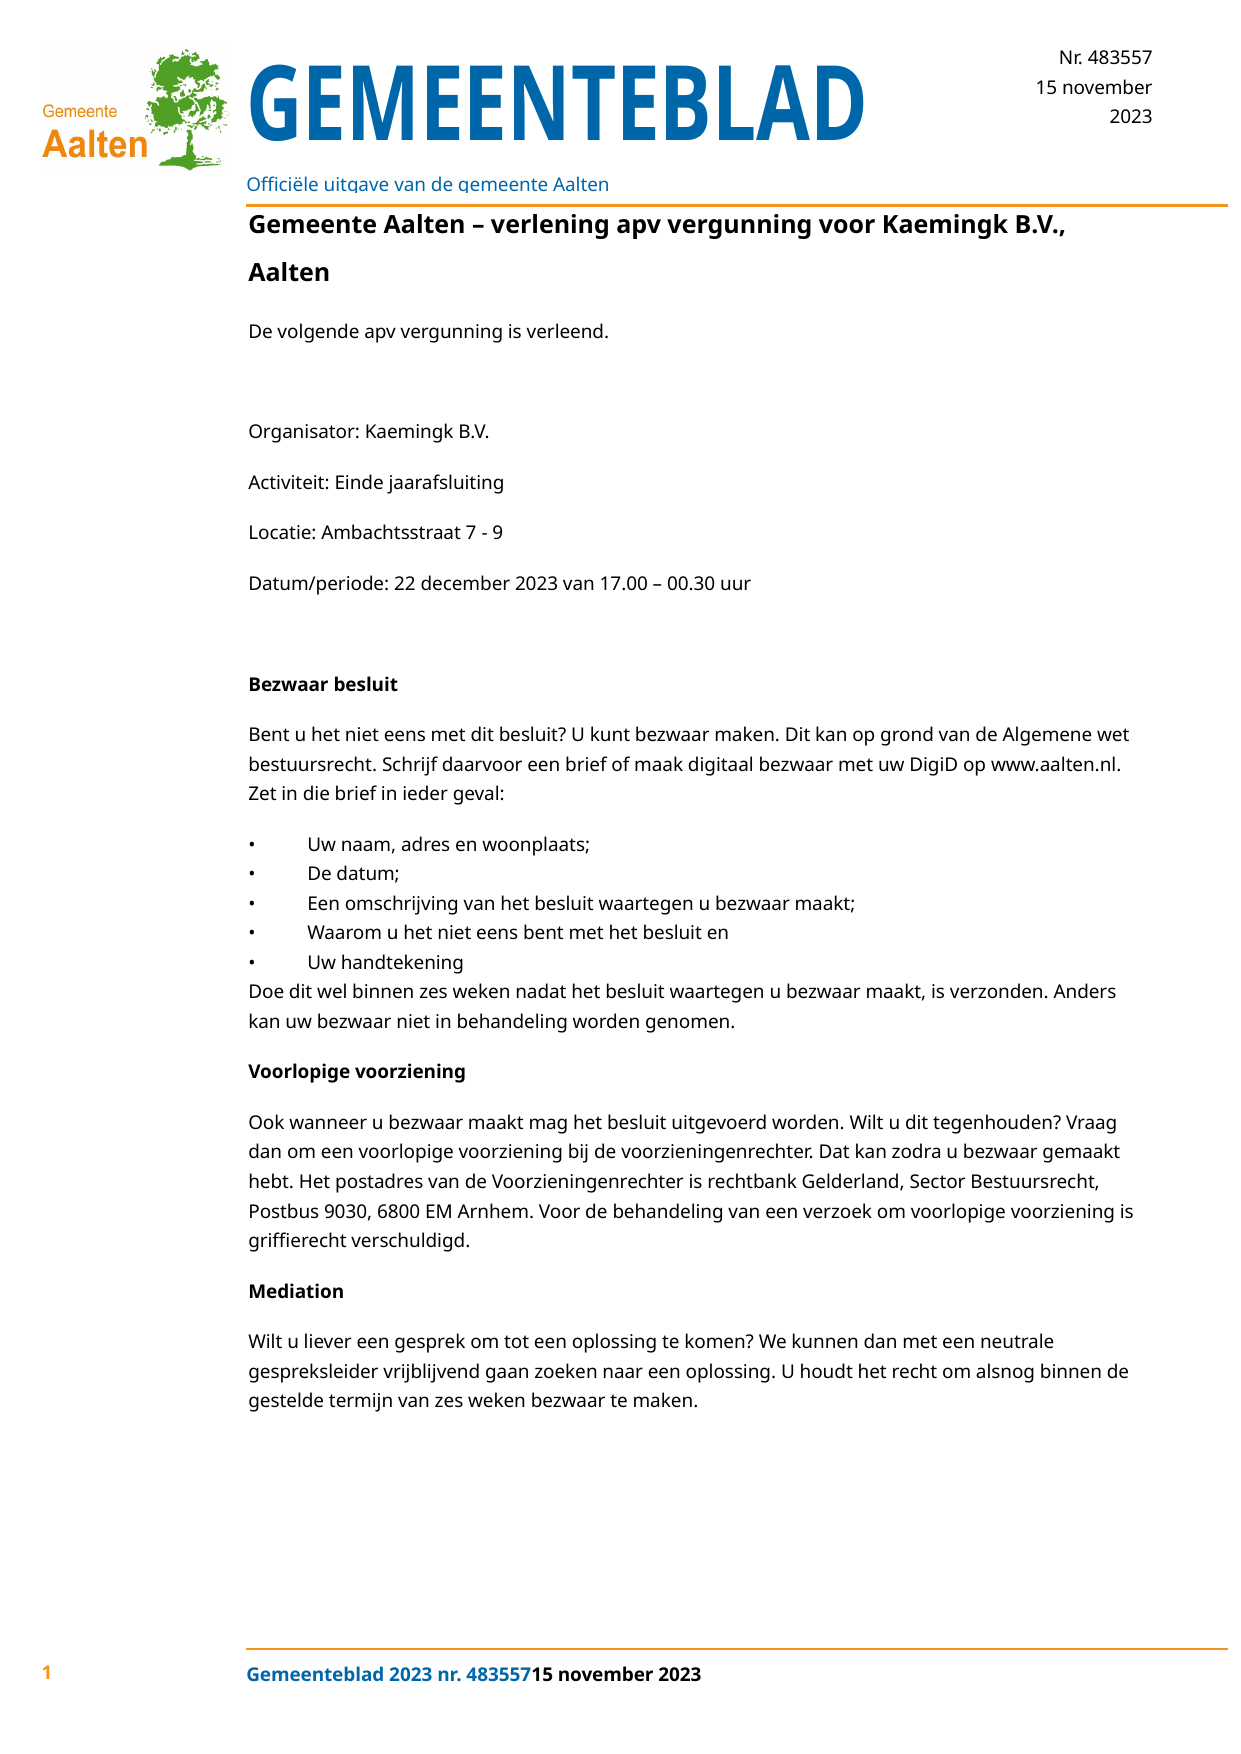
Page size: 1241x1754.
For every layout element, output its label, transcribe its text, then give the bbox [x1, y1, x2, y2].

list Waarom u het niet eens bent met het besluit en [248, 919, 1152, 945]
list De datum; [248, 860, 1152, 886]
text Organisator: Kaemingk B.V. [248, 419, 1152, 444]
text Locatie: Ambachtsstraat 7 - 9 [248, 519, 1152, 545]
text Activiteit: Einde jaarafsluiting [248, 469, 1152, 495]
text Bent u het niet eens met dit besluit? U kunt bezwaar maken. Dit kan op grond van de Algemene wet bestuursrecht. Schrijf daarvoor een brief of maak digitaal bezwaar met uw DigiD op www.aalten.nl. Zet in die brief in ieder geval: [248, 721, 1152, 806]
text Bezwaar besluit [248, 671, 1152, 697]
text Doe dit wel binnen zes weken nadat het besluit waartegen u bezwaar maakt, is verzonden. Anders kan uw bezwaar niet in behandeling worden genomen. [248, 979, 1152, 1034]
text Ook wanneer u bezwaar maakt mag het besluit uitgevoerd worden. Wilt u dit tegenhouden? Vraag dan om een voorlopige voorziening bij de voorzieningenrechter. Dat kan zodra u bezwaar gemaakt hebt. Het postadres van de Voorzieningenrechter is rechtbank Gelderland, Sector Bestuursrecht, Postbus 9030, 6800 EM Arnhem. Voor de behandeling van een verzoek om voorlopige voorziening is griffierecht verschuldigd. [248, 1109, 1152, 1253]
list Uw handtekening [248, 949, 1152, 975]
text Gemeente Aalten – verlening apv vergunning voor Kaemingk B.V., Aalten [248, 207, 1152, 288]
list Uw naam, adres en woonplaats; [248, 831, 1152, 857]
text Mediation [248, 1278, 1152, 1304]
text Datum/periode: 22 december 2023 van 17.00 – 00.30 uur [248, 570, 1152, 596]
text Wilt u liever een gesprek om tot een oplossing te komen? We kunnen dan met een neutrale gespreksleider vrijblijvend gaan zoeken naar een oplossing. U houdt het recht om alsnog binnen de gestelde termijn van zes weken bezwaar te maken. [248, 1328, 1152, 1413]
list Een omschrijving van het besluit waartegen u bezwaar maakt; [248, 890, 1152, 916]
picture [41, 47, 231, 172]
text De volgende apv vergunning is verleend. [248, 318, 1152, 344]
text Voorlopige voorziening [248, 1059, 1152, 1084]
